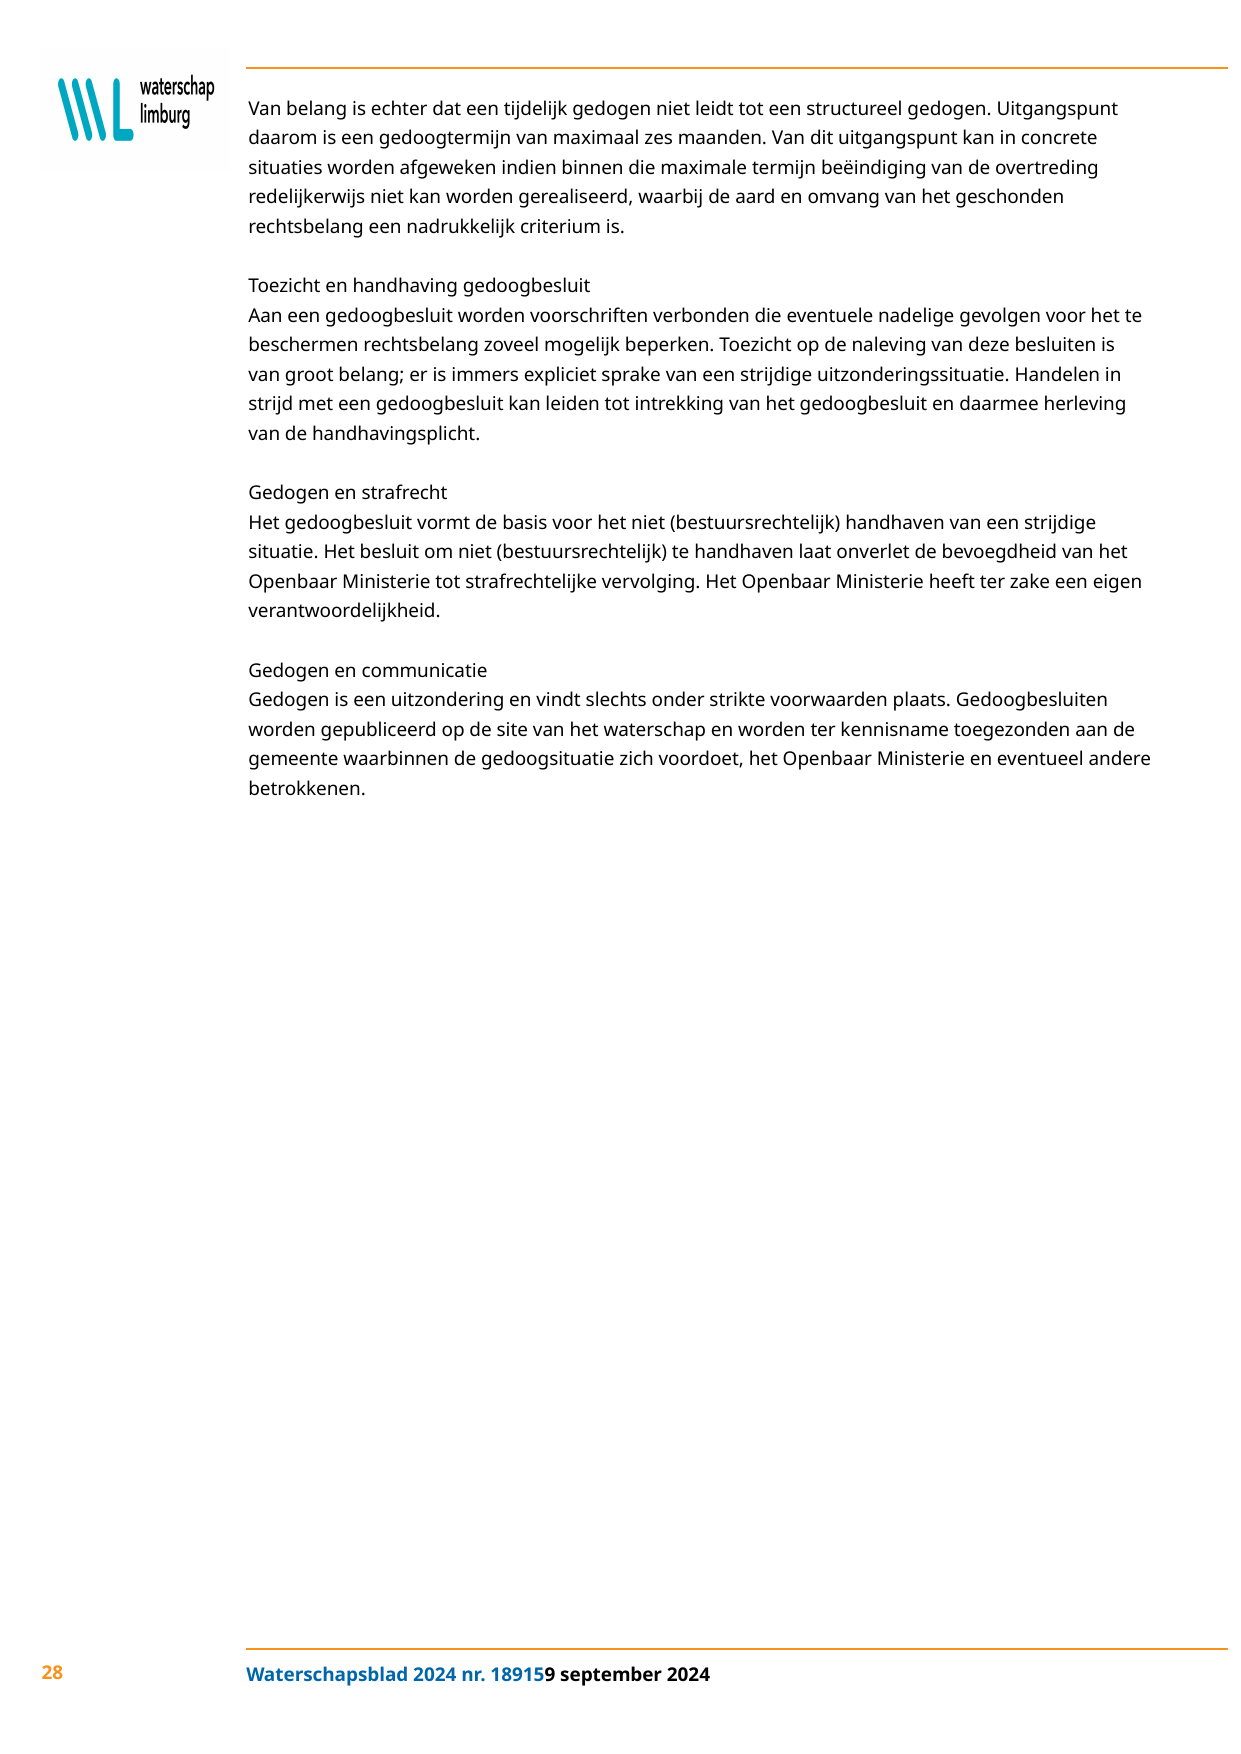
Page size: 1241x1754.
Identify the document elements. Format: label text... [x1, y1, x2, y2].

text Gedogen is een uitzondering en vindt slechts onder strikte voorwaarden plaats. Gedoogbesluiten worden gepubliceerd op de site van het waterschap en worden ter kennisname toegezonden aan de gemeente waarbinnen de gedoogsituatie zich voordoet, het Openbaar Ministerie en eventueel andere betrokkenen. [248, 686, 1152, 801]
text situatie. Het besluit om niet (bestuursrechtelijk) te handhaven laat onverlet de bevoegdheid van het Openbaar Ministerie tot strafrechtelijke vervolging. Het Openbaar Ministerie heeft ter zake een eigen verantwoordelijkheid. [248, 538, 1152, 623]
text Gedogen en strafrecht [248, 479, 1152, 505]
text Toezicht en handhaving gedoogbesluit [248, 272, 1152, 298]
text Gedogen en communicatie [248, 657, 1152, 683]
picture [41, 47, 231, 172]
text Van belang is echter dat een tijdelijk gedogen niet leidt tot een structureel gedogen. Uitgangspunt daarom is een gedoogtermijn van maximaal zes maanden. Van dit uitgangspunt kan in concrete situaties worden afgeweken indien binnen die maximale termijn beëindiging van de overtreding redelijkerwijs niet kan worden gerealiseerd, waarbij de aard en omvang van het geschonden rechtsbelang een nadrukkelijk criterium is. [248, 95, 1152, 239]
text Aan een gedoogbesluit worden voorschriften verbonden die eventuele nadelige gevolgen voor het te beschermen rechtsbelang zoveel mogelijk beperken. Toezicht op de naleving van deze besluiten is van groot belang; er is immers expliciet sprake van een strijdige uitzonderingssituatie. Handelen in strijd met een gedoogbesluit kan leiden tot intrekking van het gedoogbesluit en daarmee herleving van de handhavingsplicht. [248, 302, 1152, 446]
text Het gedoogbesluit vormt de basis voor het niet (bestuursrechtelijk) handhaven van een strijdige [248, 509, 1152, 535]
